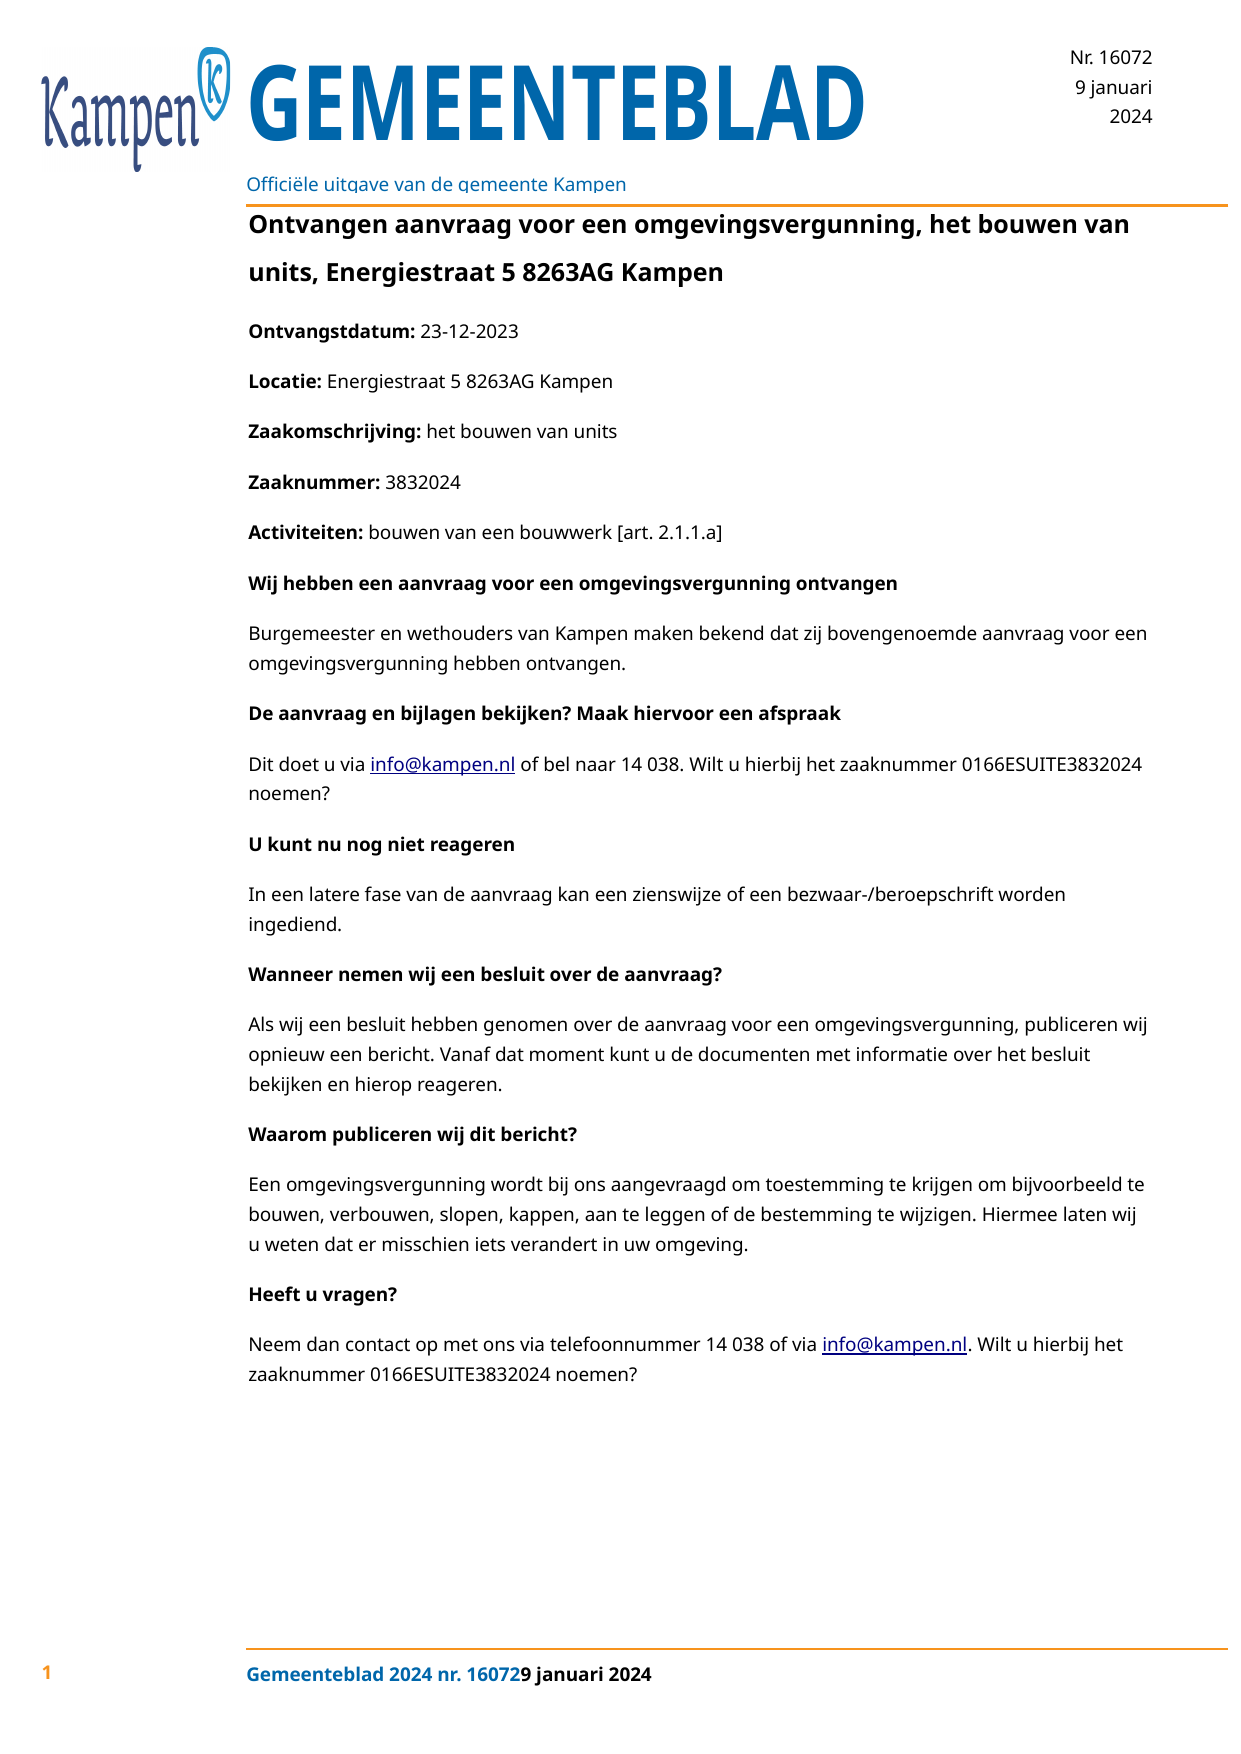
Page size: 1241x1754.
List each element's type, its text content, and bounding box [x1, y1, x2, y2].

text Neem dan contact op met ons via telefoonnummer 14 038 of via info@kampen.nl. Wilt u hierbij het zaaknummer 0166ESUITE3832024 noemen? [248, 1332, 1152, 1387]
text Burgemeester en wethouders van Kampen maken bekend dat zij bovengenoemde aanvraag voor een omgevingsvergunning hebben ontvangen. [248, 620, 1152, 676]
text Wij hebben een aanvraag voor een omgevingsvergunning ontvangen [248, 570, 1152, 596]
text Zaaknummer: 3832024 [248, 469, 1152, 495]
text Zaakomschrijving: het bouwen van units [248, 419, 1152, 444]
picture [41, 47, 231, 172]
text In een latere fase van de aanvraag kan een zienswijze of een bezwaar-/beroepschrift worden ingediend. [248, 881, 1152, 937]
text Ontvangen aanvraag voor een omgevingsvergunning, het bouwen van units, Energiestraat 5 8263AG Kampen [248, 207, 1152, 288]
text Ontvangstdatum: 23-12-2023 [248, 318, 1152, 344]
text Dit doet u via info@kampen.nl of bel naar 14 038. Wilt u hierbij het zaaknummer 0166ESUITE3832024 noemen? [248, 751, 1152, 806]
text Heeft u vragen? [248, 1281, 1152, 1307]
text Een omgevingsvergunning wordt bij ons aangevraagd om toestemming te krijgen om bijvoorbeeld te bouwen, verbouwen, slopen, kappen, aan te leggen of de bestemming te wijzigen. Hiermee laten wij u weten dat er misschien iets verandert in uw omgeving. [248, 1172, 1152, 1257]
text Waarom publiceren wij dit bericht? [248, 1121, 1152, 1147]
text Activiteiten: bouwen van een bouwwerk [art. 2.1.1.a] [248, 519, 1152, 545]
text U kunt nu nog niet reageren [248, 831, 1152, 857]
text Locatie: Energiestraat 5 8263AG Kampen [248, 368, 1152, 394]
text Wanneer nemen wij een besluit over de aanvraag? [248, 961, 1152, 987]
text Als wij een besluit hebben genomen over de aanvraag voor een omgevingsvergunning, publiceren wij opnieuw een bericht. Vanaf dat moment kunt u de documenten met informatie over het besluit bekijken en hierop reageren. [248, 1012, 1152, 1097]
text De aanvraag en bijlagen bekijken? Maak hiervoor een afspraak [248, 700, 1152, 726]
